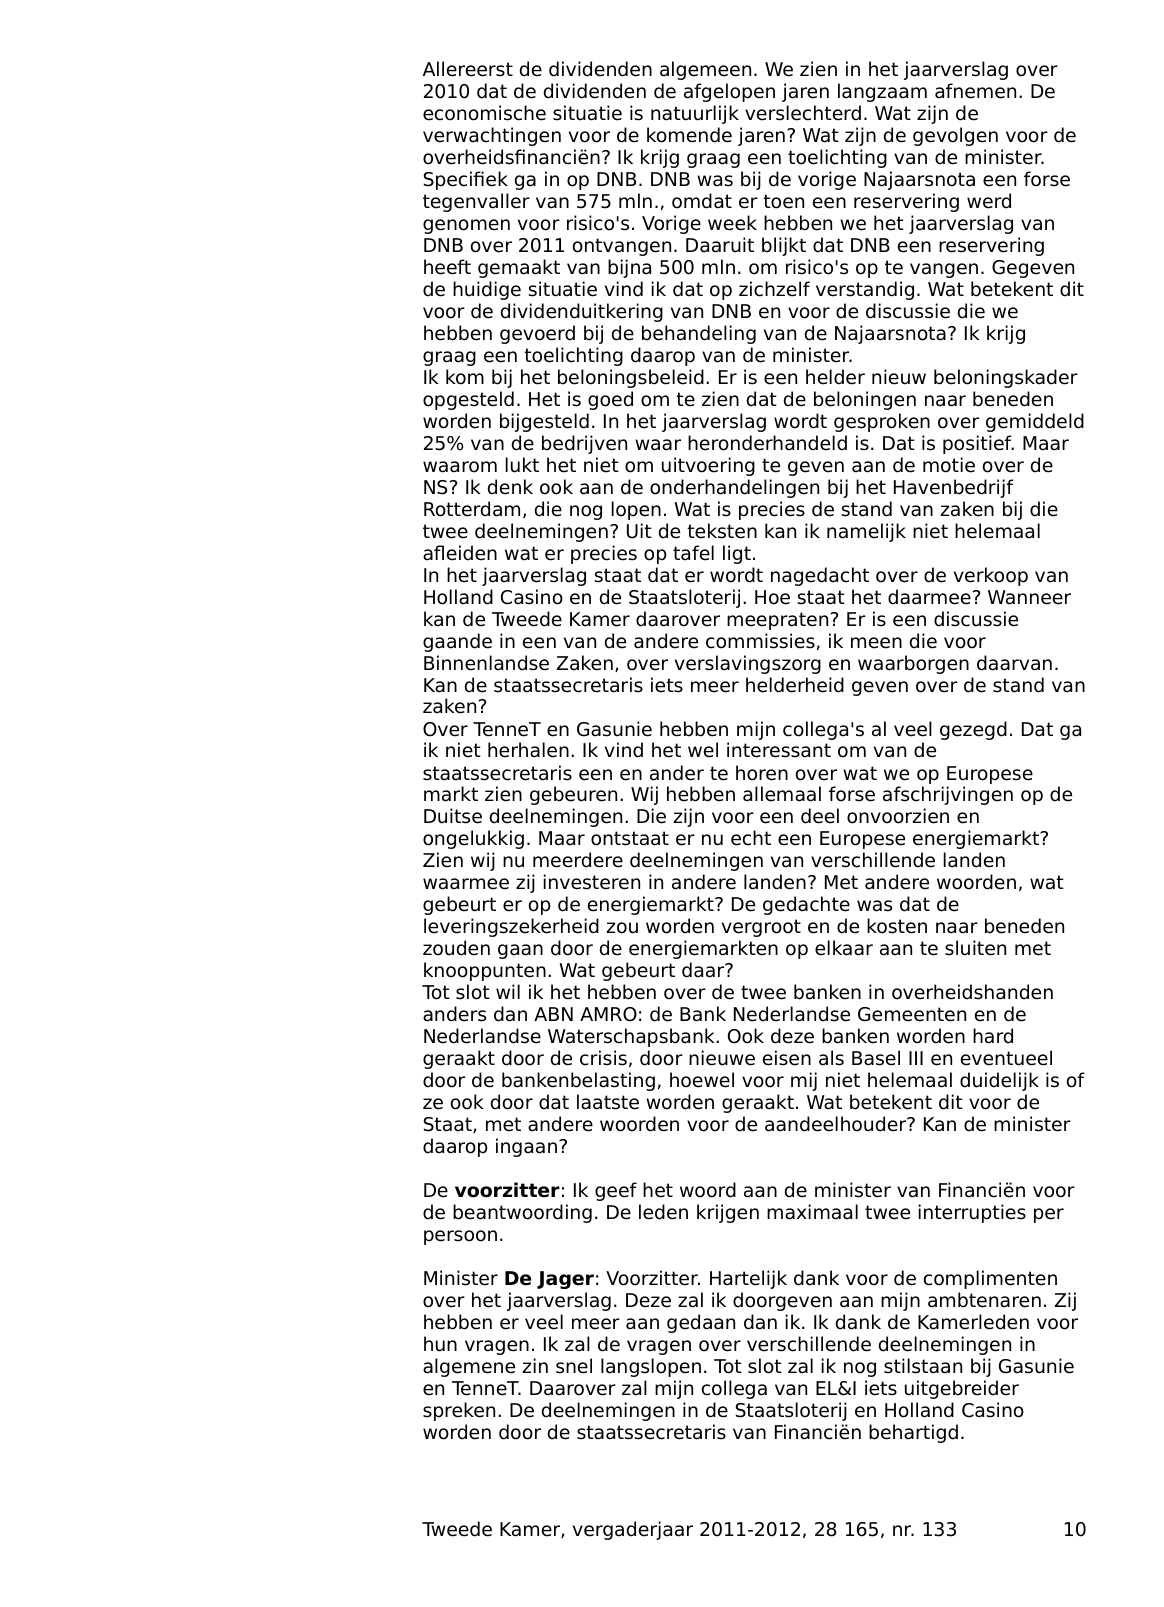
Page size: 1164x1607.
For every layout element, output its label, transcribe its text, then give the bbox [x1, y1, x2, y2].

text De voorzitter: Ik geef het woord aan de minister van Financiën voor de beantwoording. De leden krijgen maximaal twee interrupties per persoon. [422, 1180, 1087, 1246]
text Ik kom bij het beloningsbeleid. Er is een helder nieuw beloningskader opgesteld. Het is goed om te zien dat de beloningen naar beneden worden bijgesteld. In het jaarverslag wordt gesproken over gemiddeld 25% van de bedrijven waar heronderhandeld is. Dat is positief. Maar waarom lukt het niet om uitvoering te geven aan de motie over de NS? Ik denk ook aan de onderhandelingen bij het Havenbedrijf Rotterdam, die nog lopen. Wat is precies de stand van zaken bij die twee deelnemingen? Uit de teksten kan ik namelijk niet helemaal afleiden wat er precies op tafel ligt. [422, 367, 1087, 564]
text Allereerst de dividenden algemeen. We zien in het jaarverslag over 2010 dat de dividenden de afgelopen jaren langzaam afnemen. De economische situatie is natuurlijk verslechterd. Wat zijn de verwachtingen voor de komende jaren? Wat zijn de gevolgen voor de overheidsfinanciën? Ik krijg graag een toelichting van de minister. [422, 59, 1087, 169]
text Over TenneT en Gasunie hebben mijn collega's al veel gezegd. Dat ga ik niet herhalen. Ik vind het wel interessant om van de staatssecretaris een en ander te horen over wat we op Europese markt zien gebeuren. Wij hebben allemaal forse afschrijvingen op de Duitse deelnemingen. Die zijn voor een deel onvoorzien en ongelukkig. Maar ontstaat er nu echt een Europese energiemarkt? Zien wij nu meerdere deelnemingen van verschillende landen waarmee zij investeren in andere landen? Met andere woorden, wat gebeurt er op de energiemarkt? De gedachte was dat de leveringszekerheid zou worden vergroot en de kosten naar beneden zouden gaan door de energiemarkten op elkaar aan te sluiten met knooppunten. Wat gebeurt daar? [422, 718, 1087, 982]
text Specifiek ga in op DNB. DNB was bij de vorige Najaarsnota een forse tegenvaller van 575 mln., omdat er toen een reservering werd genomen voor risico's. Vorige week hebben we het jaarverslag van DNB over 2011 ontvangen. Daaruit blijkt dat DNB een reservering heeft gemaakt van bijna 500 mln. om risico's op te vangen. Gegeven de huidige situatie vind ik dat op zichzelf verstandig. Wat betekent dit voor de dividenduitkering van DNB en voor de discussie die we hebben gevoerd bij de behandeling van de Najaarsnota? Ik krijg graag een toelichting daarop van de minister. [422, 169, 1087, 367]
text Minister De Jager: Voorzitter. Hartelijk dank voor de complimenten over het jaarverslag. Deze zal ik doorgeven aan mijn ambtenaren. Zij hebben er veel meer aan gedaan dan ik. Ik dank de Kamerleden voor hun vragen. Ik zal de vragen over verschillende deelnemingen in algemene zin snel langslopen. Tot slot zal ik nog stilstaan bij Gasunie en TenneT. Daarover zal mijn collega van EL&I iets uitgebreider spreken. De deelnemingen in de Staatsloterij en Holland Casino worden door de staatssecretaris van Financiën behartigd. [422, 1268, 1087, 1444]
text Tot slot wil ik het hebben over de twee banken in overheidshanden anders dan ABN AMRO: de Bank Nederlandse Gemeenten en de Nederlandse Waterschapsbank. Ook deze banken worden hard geraakt door de crisis, door nieuwe eisen als Basel III en eventueel door de bankenbelasting, hoewel voor mij niet helemaal duidelijk is of ze ook door dat laatste worden geraakt. Wat betekent dit voor de Staat, met andere woorden voor de aandeelhouder? Kan de minister daarop ingaan? [422, 982, 1087, 1158]
text In het jaarverslag staat dat er wordt nagedacht over de verkoop van Holland Casino en de Staatsloterij. Hoe staat het daarmee? Wanneer kan de Tweede Kamer daarover meepraten? Er is een discussie gaande in een van de andere commissies, ik meen die voor Binnenlandse Zaken, over verslavingszorg en waarborgen daarvan. Kan de staatssecretaris iets meer helderheid geven over de stand van zaken? [422, 564, 1087, 718]
